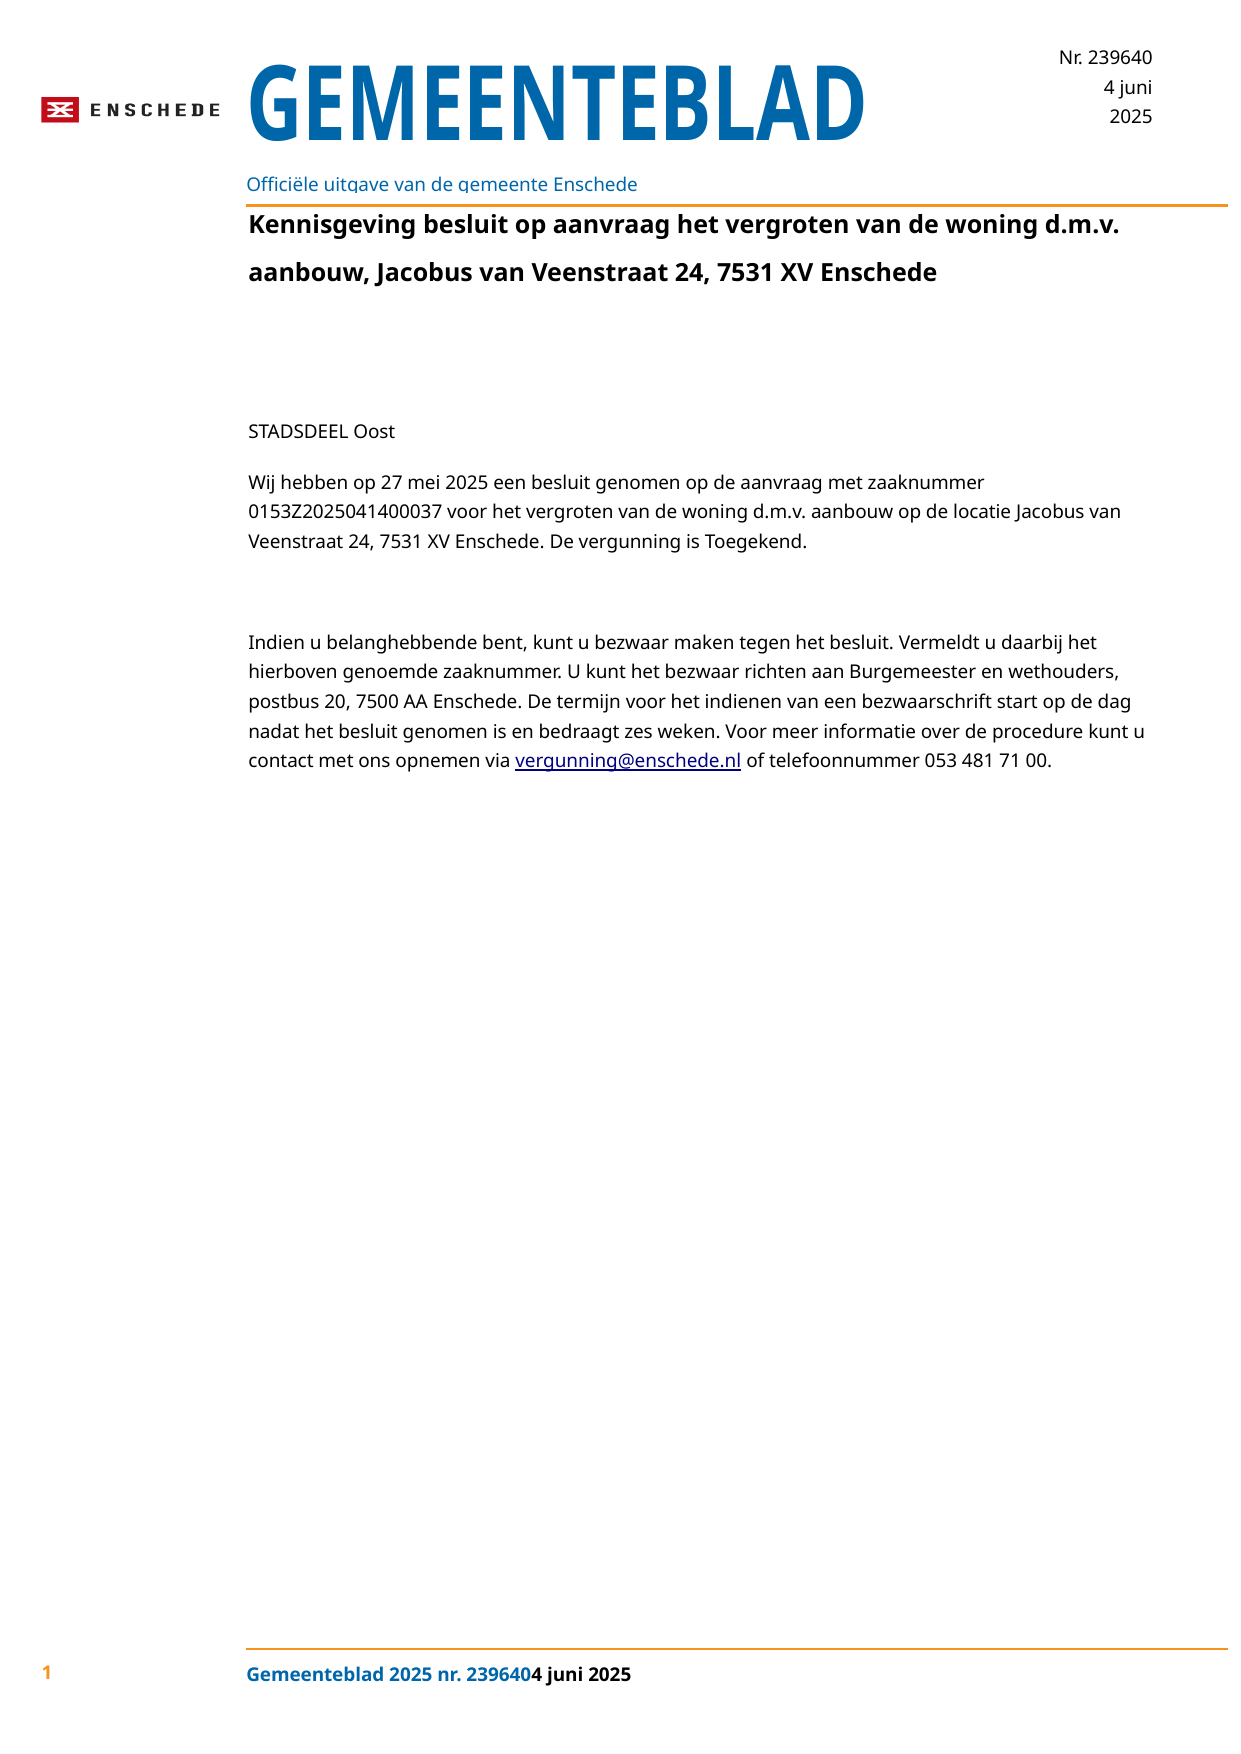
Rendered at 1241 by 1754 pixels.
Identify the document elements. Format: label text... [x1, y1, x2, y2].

text Wij hebben op 27 mei 2025 een besluit genomen op de aanvraag met zaaknummer 0153Z2025041400037 voor het vergroten van de woning d.m.v. aanbouw op de locatie Jacobus van Veenstraat 24, 7531 XV Enschede. De vergunning is Toegekend. [248, 469, 1152, 554]
text STADSDEEL Oost [248, 419, 1152, 444]
picture [41, 47, 231, 172]
text Indien u belanghebbende bent, kunt u bezwaar maken tegen het besluit. Vermeldt u daarbij het hierboven genoemde zaaknummer. U kunt het bezwaar richten aan Burgemeester en wethouders, postbus 20, 7500 AA Enschede. De termijn voor het indienen van een bezwaarschrift start op de dag nadat het besluit genomen is en bedraagt zes weken. Voor meer informatie over de procedure kunt u contact met ons opnemen via vergunning@enschede.nl of telefoonnummer 053 481 71 00. [248, 629, 1152, 773]
text Kennisgeving besluit op aanvraag het vergroten van de woning d.m.v. aanbouw, Jacobus van Veenstraat 24, 7531 XV Enschede [248, 207, 1152, 288]
